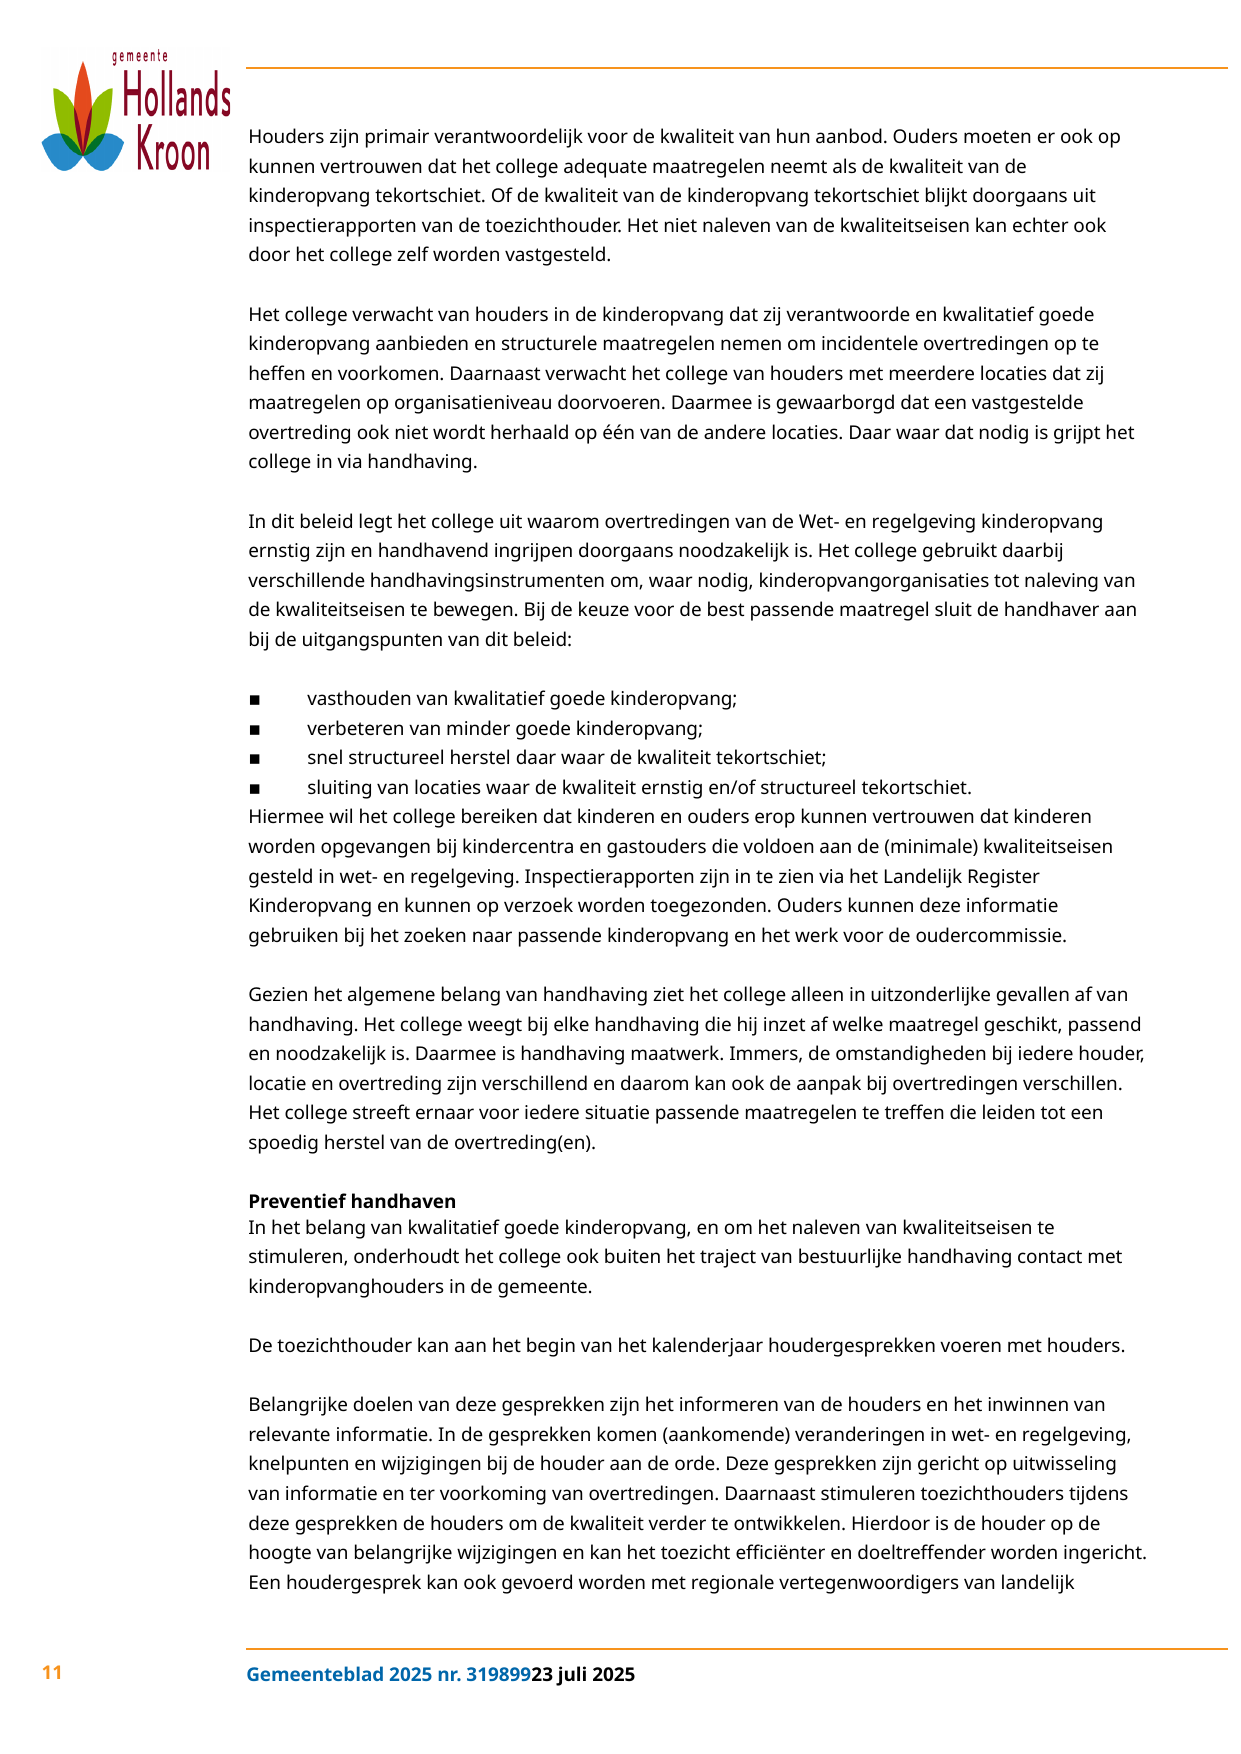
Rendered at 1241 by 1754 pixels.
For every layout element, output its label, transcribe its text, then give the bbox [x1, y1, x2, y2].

text De toezichthouder kan aan het begin van het kalenderjaar houdergesprekken voeren met houders. [248, 1332, 1152, 1358]
text Het college verwacht van houders in de kinderopvang dat zij verantwoorde en kwalitatief goede kinderopvang aanbieden en structurele maatregelen nemen om incidentele overtredingen op te heffen en voorkomen. Daarnaast verwacht het college van houders met meerdere locaties dat zij maatregelen op organisatieniveau doorvoeren. Daarmee is gewaarborgd dat een vastgestelde overtreding ook niet wordt herhaald op één van de andere locaties. Daar waar dat nodig is grijpt het college in via handhaving. [248, 301, 1152, 474]
text Houders zijn primair verantwoordelijk voor de kwaliteit van hun aanbod. Ouders moeten er ook op kunnen vertrouwen dat het college adequate maatregelen neemt als de kwaliteit van de kinderopvang tekortschiet. Of de kwaliteit van de kinderopvang tekortschiet blijkt doorgaans uit inspectierapporten van de toezichthouder. Het niet naleven van de kwaliteitseisen kan echter ook door het college zelf worden vastgesteld. [248, 123, 1152, 267]
list verbeteren van minder goede kinderopvang; [248, 715, 1152, 741]
text In dit beleid legt het college uit waarom overtredingen van de Wet- en regelgeving kinderopvang ernstig zijn en handhavend ingrijpen doorgaans noodzakelijk is. Het college gebruikt daarbij verschillende handhavingsinstrumenten om, waar nodig, kinderopvangorganisaties tot naleving van de kwaliteitseisen te bewegen. Bij de keuze voor de best passende maatregel sluit de handhaver aan bij de uitgangspunten van dit beleid: [248, 508, 1152, 652]
text Preventief handhaven [248, 1188, 1152, 1214]
list snel structureel herstel daar waar de kwaliteit tekortschiet; [248, 744, 1152, 770]
picture [41, 47, 231, 172]
text In het belang van kwalitatief goede kinderopvang, en om het naleven van kwaliteitseisen te stimuleren, onderhoudt het college ook buiten het traject van bestuurlijke handhaving contact met kinderopvanghouders in de gemeente. [248, 1214, 1152, 1299]
text Belangrijke doelen van deze gesprekken zijn het informeren van de houders en het inwinnen van relevante informatie. In de gesprekken komen (aankomende) veranderingen in wet- en regelgeving, knelpunten en wijzigingen bij de houder aan de orde. Deze gesprekken zijn gericht op uitwisseling van informatie en ter voorkoming van overtredingen. Daarnaast stimuleren toezichthouders tijdens deze gesprekken de houders om de kwaliteit verder te ontwikkelen. Hierdoor is de houder op de hoogte van belangrijke wijzigingen en kan het toezicht efficiënter en doeltreffender worden ingericht. Een houdergesprek kan ook gevoerd worden met regionale vertegenwoordigers van landelijk [248, 1391, 1152, 1595]
text Gezien het algemene belang van handhaving ziet het college alleen in uitzonderlijke gevallen af van handhaving. Het college weegt bij elke handhaving die hij inzet af welke maatregel geschikt, passend en noodzakelijk is. Daarmee is handhaving maatwerk. Immers, de omstandigheden bij iedere houder, locatie en overtreding zijn verschillend en daarom kan ook de aanpak bij overtredingen verschillen. Het college streeft ernaar voor iedere situatie passende maatregelen te treffen die leiden tot een spoedig herstel van de overtreding(en). [248, 981, 1152, 1155]
text Hiermee wil het college bereiken dat kinderen en ouders erop kunnen vertrouwen dat kinderen worden opgevangen bij kindercentra en gastouders die voldoen aan de (minimale) kwaliteitseisen gesteld in wet- en regelgeving. Inspectierapporten zijn in te zien via het Landelijk Register Kinderopvang en kunnen op verzoek worden toegezonden. Ouders kunnen deze informatie gebruiken bij het zoeken naar passende kinderopvang en het werk voor de oudercommissie. [248, 804, 1152, 948]
list sluiting van locaties waar de kwaliteit ernstig en/of structureel tekortschiet. [248, 774, 1152, 800]
list vasthouden van kwalitatief goede kinderopvang; [248, 685, 1152, 711]
